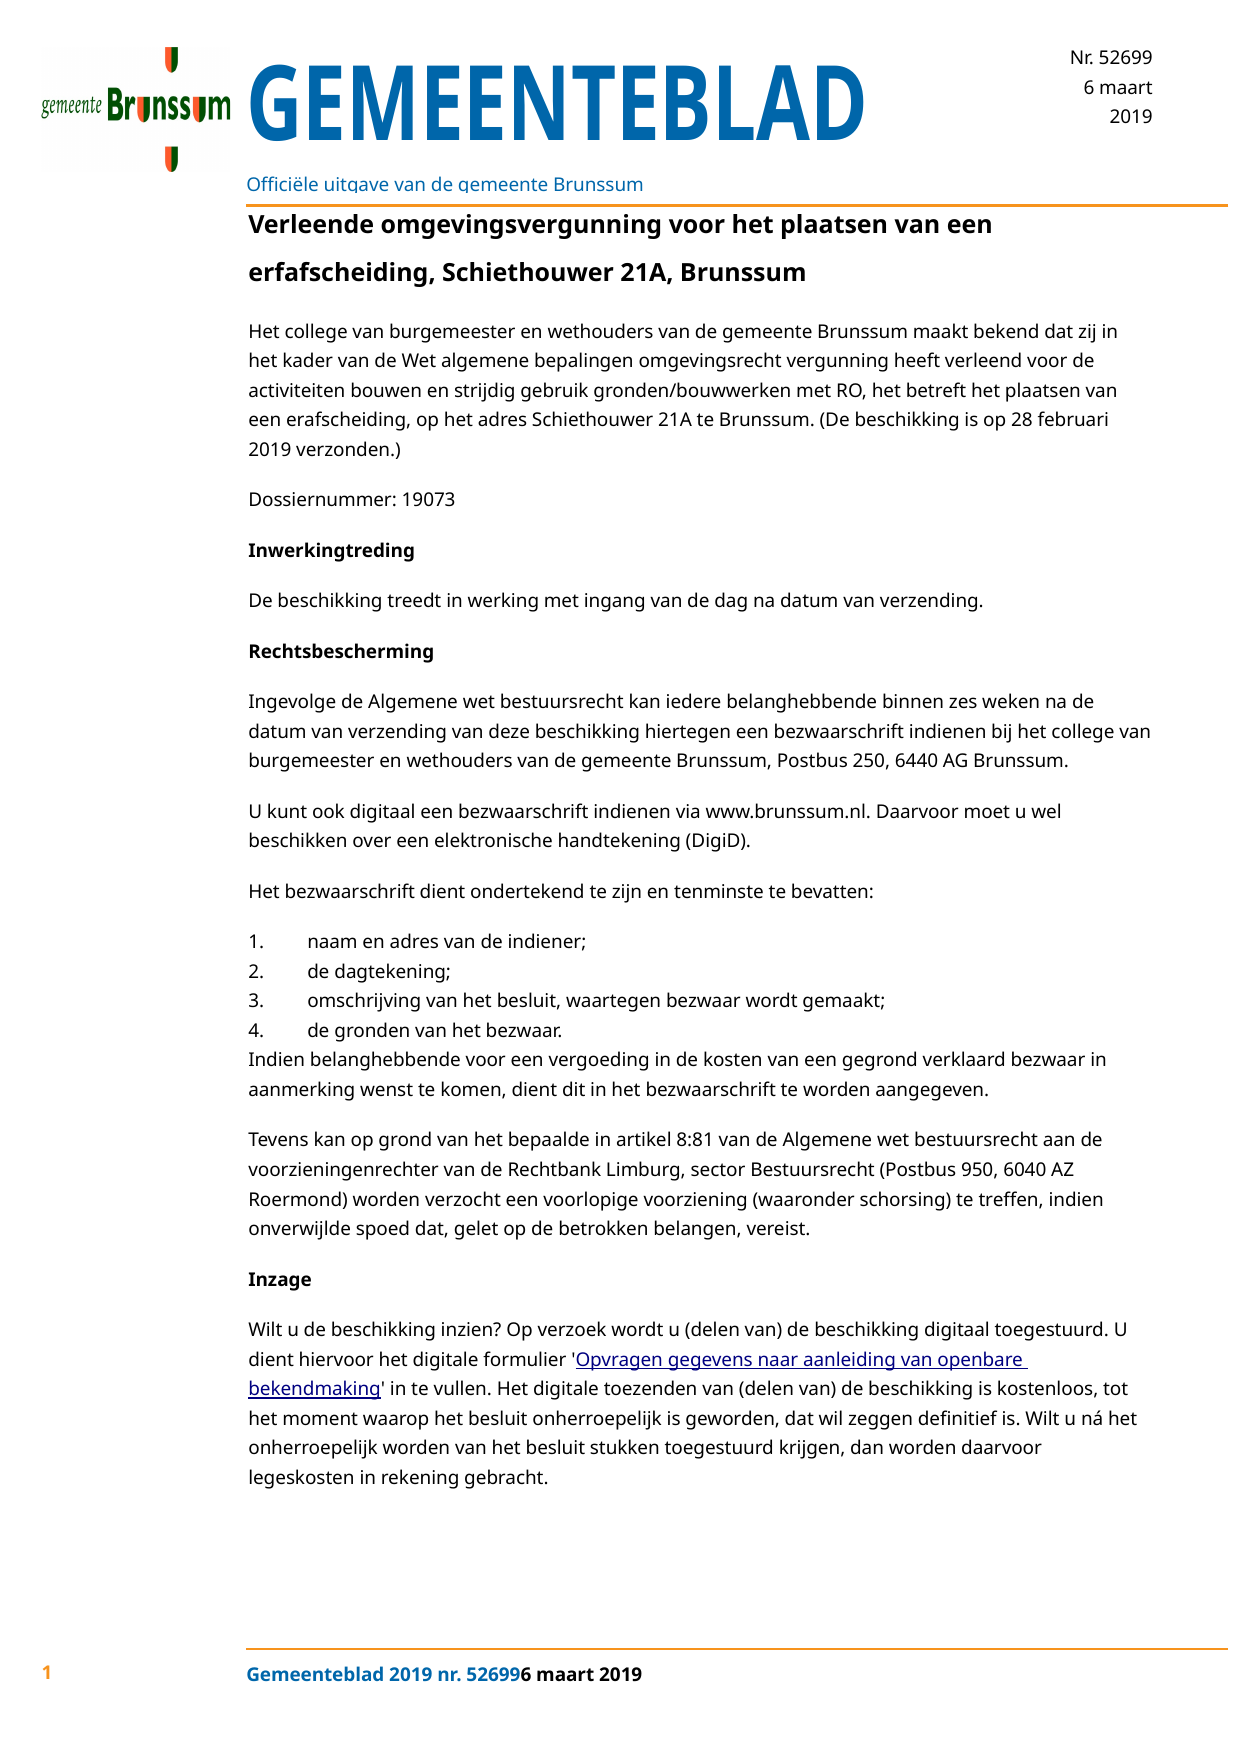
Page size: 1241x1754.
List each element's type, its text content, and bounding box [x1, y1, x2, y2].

list de gronden van het bezwaar. [248, 1017, 1152, 1043]
text U kunt ook digitaal een bezwaarschrift indienen via www.brunssum.nl. Daarvoor moet u wel beschikken over een elektronische handtekening (DigiD). [248, 798, 1152, 853]
list de dagtekening; [248, 958, 1152, 984]
text Het college van burgemeester en wethouders van de gemeente Brunssum maakt bekend dat zij in het kader van de Wet algemene bepalingen omgevingsrecht vergunning heeft verleend voor de activiteiten bouwen en strijdig gebruik gronden/bouwwerken met RO, het betreft het plaatsen van een erafscheiding, op het adres Schiethouwer 21A te Brunssum. (De beschikking is op 28 februari 2019 verzonden.) [248, 318, 1152, 462]
picture [41, 47, 231, 172]
text Dossiernummer: 19073 [248, 487, 1152, 512]
list naam en adres van de indiener; [248, 928, 1152, 954]
text Rechtsbescherming [248, 638, 1152, 664]
text Inzage [248, 1266, 1152, 1292]
text Ingevolge de Algemene wet bestuursrecht kan iedere belanghebbende binnen zes weken na de datum van verzending van deze beschikking hiertegen een bezwaarschrift indienen bij het college van burgemeester en wethouders van de gemeente Brunssum, Postbus 250, 6440 AG Brunssum. [248, 688, 1152, 773]
text Wilt u de beschikking inzien? Op verzoek wordt u (delen van) de beschikking digitaal toegestuurd. U dient hiervoor het digitale formulier 'Opvragen gegevens naar aanleiding van openbare bekendmaking' in te vullen. Het digitale toezenden van (delen van) de beschikking is kostenloos, tot het moment waarop het besluit onherroepelijk is geworden, dat wil zeggen definitief is. Wilt u ná het onherroepelijk worden van het besluit stukken toegestuurd krijgen, dan worden daarvoor legeskosten in rekening gebracht. [248, 1316, 1152, 1490]
text De beschikking treedt in werking met ingang van de dag na datum van verzending. [248, 587, 1152, 613]
text Het bezwaarschrift dient ondertekend te zijn en tenminste te bevatten: [248, 878, 1152, 904]
text Tevens kan op grond van het bepaalde in artikel 8:81 van de Algemene wet bestuursrecht aan de voorzieningenrechter van de Rechtbank Limburg, sector Bestuursrecht (Postbus 950, 6040 AZ Roermond) worden verzocht een voorlopige voorziening (waaronder schorsing) te treffen, indien onverwijlde spoed dat, gelet op de betrokken belangen, vereist. [248, 1127, 1152, 1241]
text Inwerkingtreding [248, 537, 1152, 563]
text Verleende omgevingsvergunning voor het plaatsen van een erfafscheiding, Schiethouwer 21A, Brunssum [248, 207, 1152, 288]
list omschrijving van het besluit, waartegen bezwaar wordt gemaakt; [248, 987, 1152, 1013]
text Indien belanghebbende voor een vergoeding in de kosten van een gegrond verklaard bezwaar in aanmerking wenst te komen, dient dit in het bezwaarschrift te worden aangegeven. [248, 1047, 1152, 1102]
